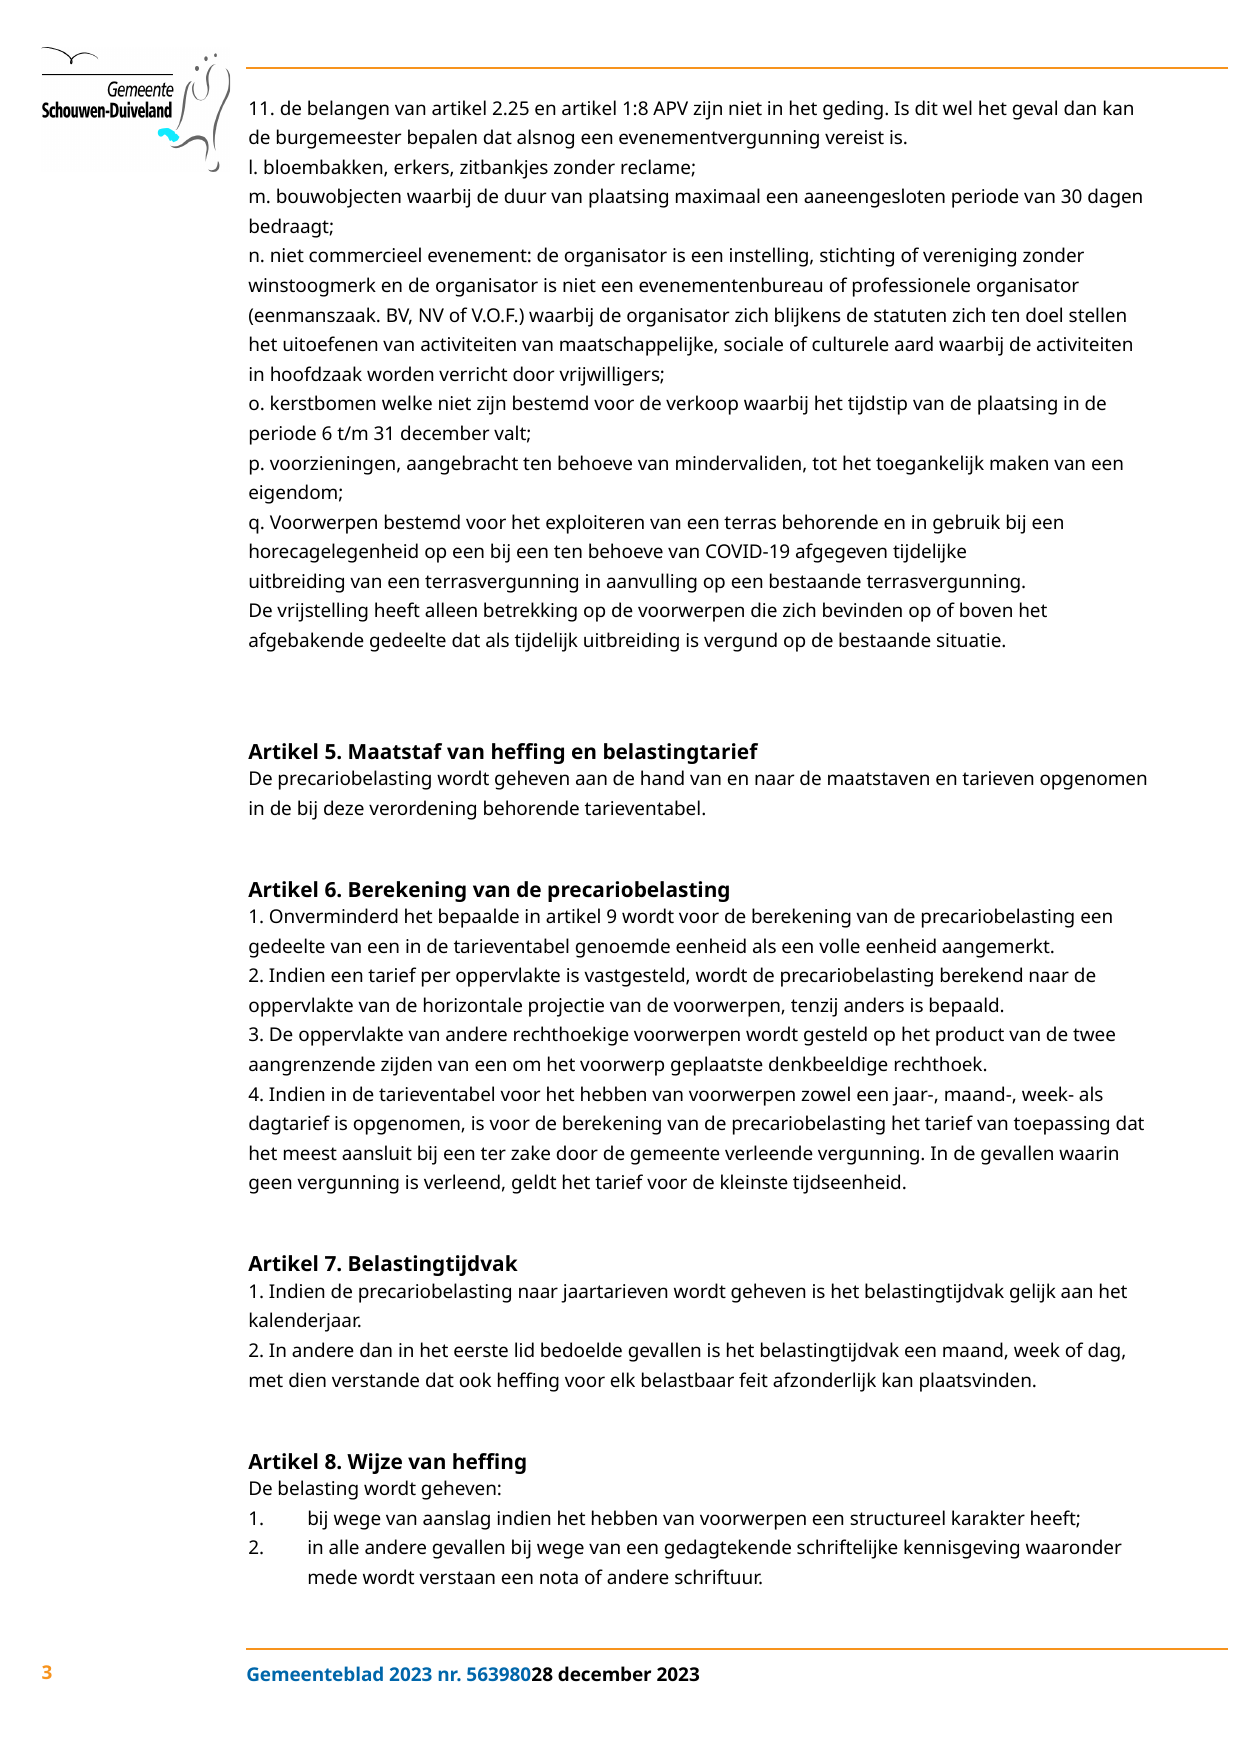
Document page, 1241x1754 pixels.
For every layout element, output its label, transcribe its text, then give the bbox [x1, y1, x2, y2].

text Artikel 7. Belastingtijdvak [248, 1249, 1152, 1278]
text 1. Onverminderd het bepaalde in artikel 9 wordt voor de berekening van de precariobelasting een [248, 903, 1152, 929]
text horecagelegenheid op een bij een ten behoeve van COVID-19 afgegeven tijdelijke [248, 538, 1152, 564]
list in alle andere gevallen bij wege van een gedagtekende schriftelijke kennisgeving waaronder mede wordt verstaan een nota of andere schriftuur. [248, 1534, 1152, 1590]
text 11. de belangen van artikel 2.25 en artikel 1:8 APV zijn niet in het geding. Is dit wel het geval dan kan de burgemeester bepalen dat alsnog een evenementvergunning vereist is. [248, 95, 1152, 150]
text 3. De oppervlakte van andere rechthoekige voorwerpen wordt gesteld op het product van de twee [248, 1022, 1152, 1047]
text uitbreiding van een terrasvergunning in aanvulling op een bestaande terrasvergunning. [248, 568, 1152, 594]
text l. bloembakken, erkers, zitbankjes zonder reclame; [248, 154, 1152, 180]
picture [41, 47, 231, 172]
text dagtarief is opgenomen, is voor de berekening van de precariobelasting het tarief van toepassing dat [248, 1110, 1152, 1136]
text gedeelte van een in de tarieventabel genoemde eenheid als een volle eenheid aangemerkt. [248, 933, 1152, 959]
text geen vergunning is verleend, geldt het tarief voor de kleinste tijdseenheid. [248, 1169, 1152, 1195]
text 4. Indien in de tarieventabel voor het hebben van voorwerpen zowel een jaar-, maand-, week- als [248, 1081, 1152, 1107]
text afgebakende gedeelte dat als tijdelijk uitbreiding is vergund op de bestaande situatie. [248, 627, 1152, 653]
text 1. Indien de precariobelasting naar jaartarieven wordt geheven is het belastingtijdvak gelijk aan het kalenderjaar. [248, 1278, 1152, 1333]
text Artikel 5. Maatstaf van heffing en belastingtarief [248, 737, 1152, 765]
text n. niet commercieel evenement: de organisator is een instelling, stichting of vereniging zonder winstoogmerk en de organisator is niet een evenementenbureau of professionele organisator (eenmanszaak. BV, NV of V.O.F.) waarbij de organisator zich blijkens de statuten zich ten doel stellen het uitoefenen van activiteiten van maatschappelijke, sociale of culturele aard waarbij de activiteiten in hoofdzaak worden verricht door vrijwilligers; [248, 243, 1152, 387]
text q. Voorwerpen bestemd voor het exploiteren van een terras behorende en in gebruik bij een [248, 509, 1152, 535]
text p. voorzieningen, aangebracht ten behoeve van mindervaliden, tot het toegankelijk maken van een eigendom; [248, 450, 1152, 505]
text m. bouwobjecten waarbij de duur van plaatsing maximaal een aaneengesloten periode van 30 dagen bedraagt; [248, 183, 1152, 239]
text 2. Indien een tarief per oppervlakte is vastgesteld, wordt de precariobelasting berekend naar de [248, 962, 1152, 988]
text oppervlakte van de horizontale projectie van de voorwerpen, tenzij anders is bepaald. [248, 992, 1152, 1018]
text De vrijstelling heeft alleen betrekking op de voorwerpen die zich bevinden op of boven het [248, 598, 1152, 623]
text Artikel 8. Wijze van heffing [248, 1447, 1152, 1475]
text Artikel 6. Berekening van de precariobelasting [248, 875, 1152, 903]
text aangrenzende zijden van een om het voorwerp geplaatste denkbeeldige rechthoek. [248, 1051, 1152, 1077]
text De precariobelasting wordt geheven aan de hand van en naar de maatstaven en tarieven opgenomen in de bij deze verordening behorende tarieventabel. [248, 765, 1152, 821]
text 2. In andere dan in het eerste lid bedoelde gevallen is het belastingtijdvak een maand, week of dag, met dien verstande dat ook heffing voor elk belastbaar feit afzonderlijk kan plaatsvinden. [248, 1337, 1152, 1392]
text het meest aansluit bij een ter zake door de gemeente verleende vergunning. In de gevallen waarin [248, 1140, 1152, 1166]
list bij wege van aanslag indien het hebben van voorwerpen een structureel karakter heeft; [248, 1505, 1152, 1531]
text De belasting wordt geheven: [248, 1475, 1152, 1501]
text o. kerstbomen welke niet zijn bestemd voor de verkoop waarbij het tijdstip van de plaatsing in de periode 6 t/m 31 december valt; [248, 391, 1152, 446]
